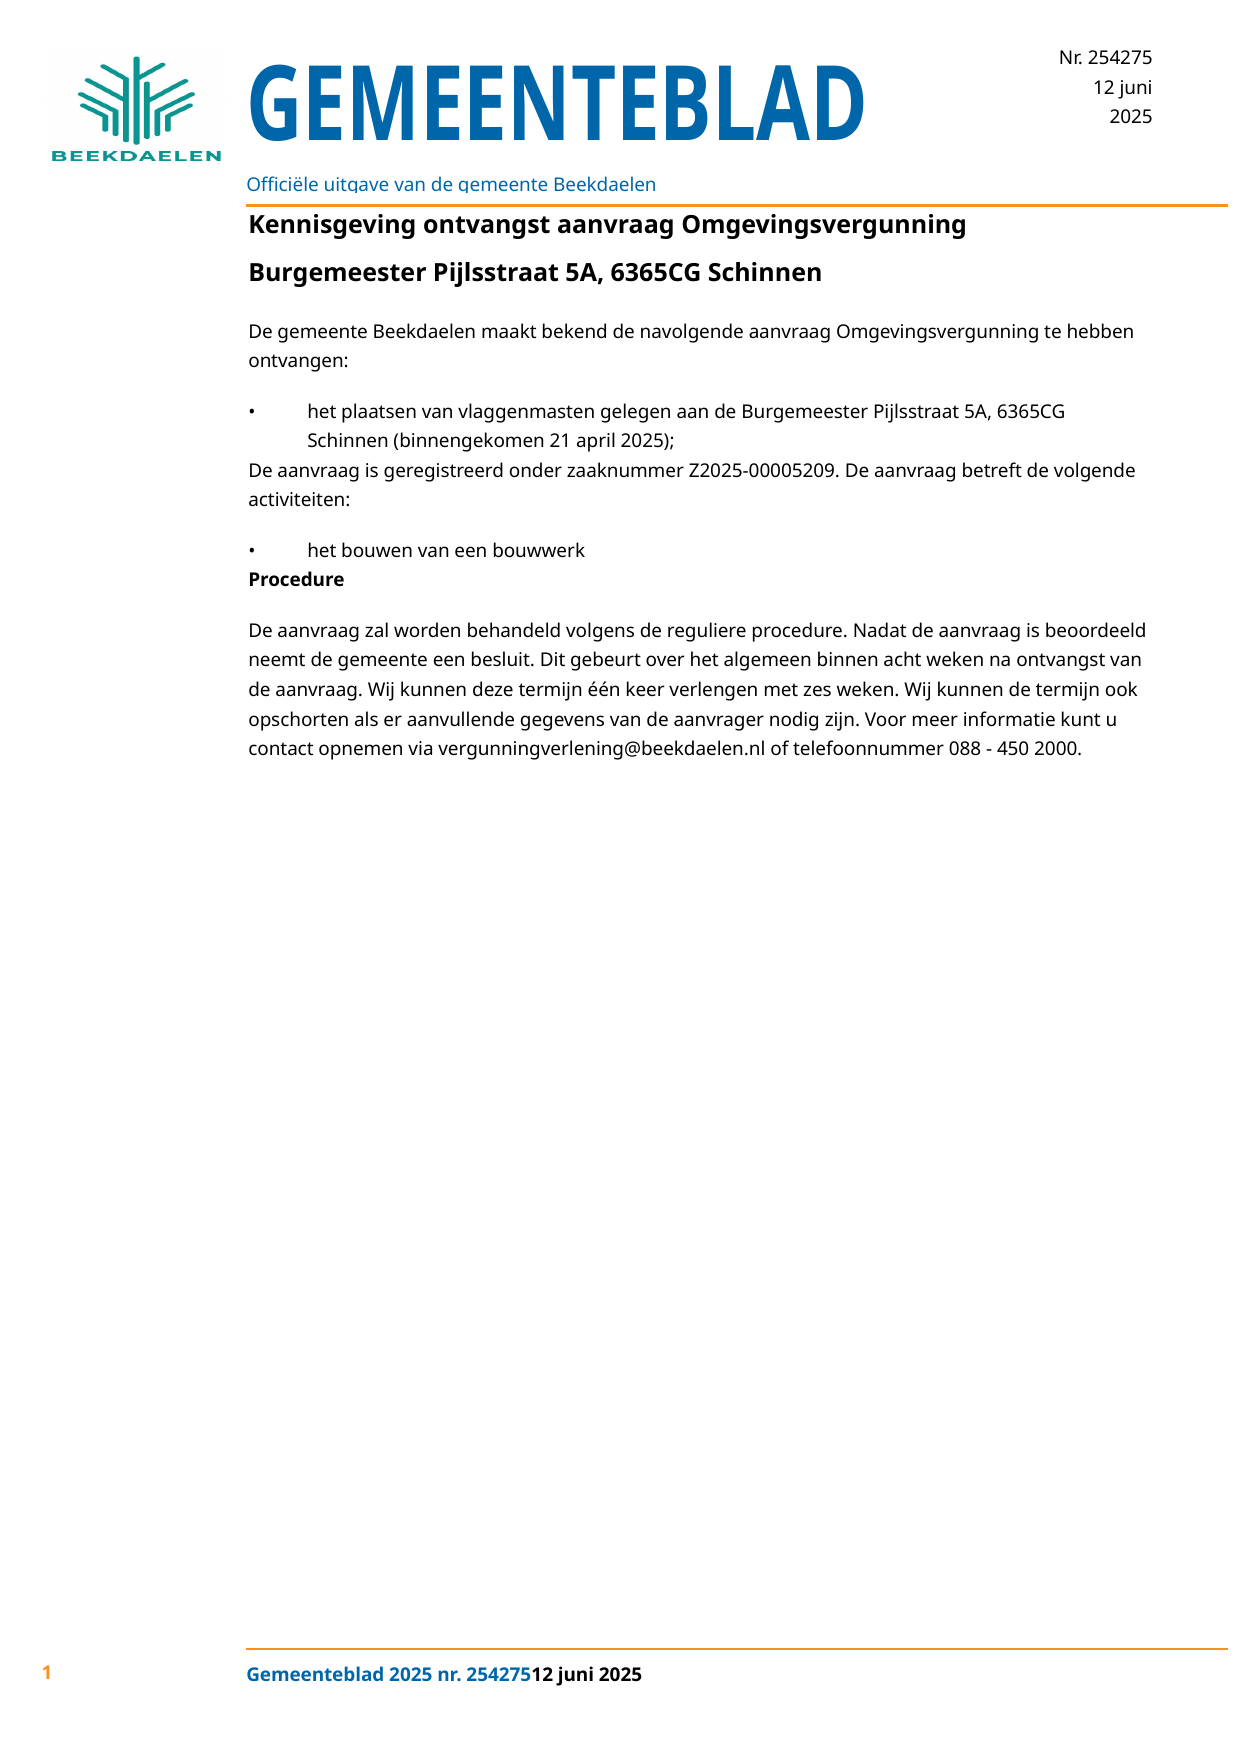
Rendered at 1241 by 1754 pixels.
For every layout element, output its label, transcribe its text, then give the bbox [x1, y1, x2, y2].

list het plaatsen van vlaggenmasten gelegen aan de Burgemeester Pijlsstraat 5A, 6365CG Schinnen (binnengekomen 21 april 2025); [248, 398, 1152, 453]
text Procedure [248, 567, 1152, 592]
text De aanvraag zal worden behandeld volgens de reguliere procedure. Nadat de aanvraag is beoordeeld neemt de gemeente een besluit. Dit gebeurt over het algemeen binnen acht weken na ontvangst van de aanvraag. Wij kunnen deze termijn één keer verlengen met zes weken. Wij kunnen de termijn ook opschorten als er aanvullende gegevens van de aanvrager nodig zijn. Voor meer informatie kunt u contact opnemen via vergunningverlening@beekdaelen.nl of telefoonnummer 088 - 450 2000. [248, 617, 1152, 761]
text De aanvraag is geregistreerd onder zaaknummer Z2025-00005209. De aanvraag betreft de volgende activiteiten: [248, 457, 1152, 512]
text Kennisgeving ontvangst aanvraag Omgevingsvergunning Burgemeester Pijlsstraat 5A, 6365CG Schinnen [248, 207, 1152, 288]
list het bouwen van een bouwwerk [248, 537, 1152, 563]
text De gemeente Beekdaelen maakt bekend de navolgende aanvraag Omgevingsvergunning te hebben ontvangen: [248, 318, 1152, 373]
picture [41, 47, 231, 172]
